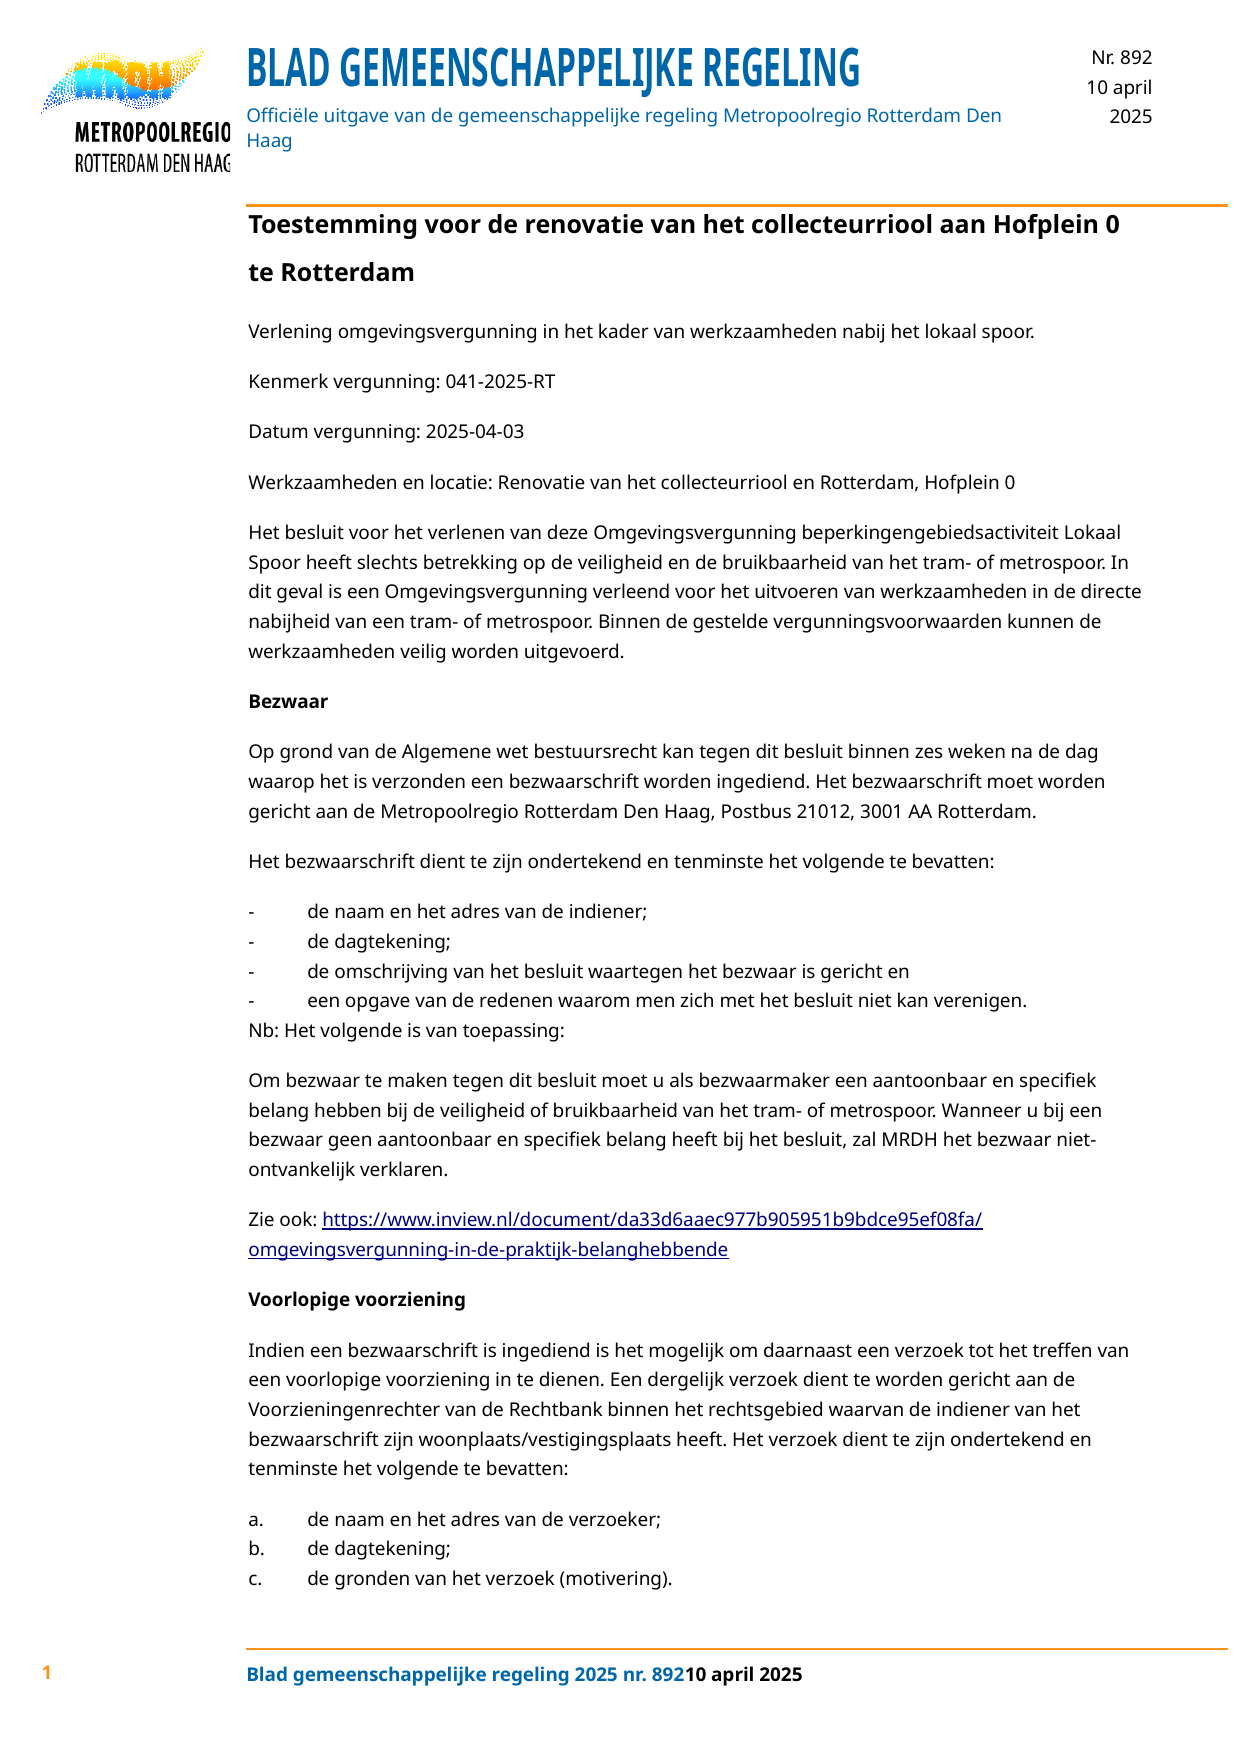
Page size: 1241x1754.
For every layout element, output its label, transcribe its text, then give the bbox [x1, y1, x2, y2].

list de gronden van het verzoek (motivering). [248, 1565, 1152, 1591]
text Verlening omgevingsvergunning in het kader van werkzaamheden nabij het lokaal spoor. [248, 318, 1152, 344]
text Indien een bezwaarschrift is ingediend is het mogelijk om daarnaast een verzoek tot het treffen van een voorlopige voorziening in te dienen. Een dergelijk verzoek dient te worden gericht aan de Voorzieningenrechter van de Rechtbank binnen het rechtsgebied waarvan de indiener van het bezwaarschrift zijn woonplaats/vestigingsplaats heeft. Het verzoek dient te zijn ondertekend en tenminste het volgende te bevatten: [248, 1337, 1152, 1481]
text Voorlopige voorziening [248, 1287, 1152, 1312]
text Bezwaar [248, 688, 1152, 714]
text Zie ook: https://www.inview.nl/document/da33d6aaec977b905951b9bdce95ef08fa/omgevingsvergunning-in-de-praktijk-belanghebbende [248, 1207, 1152, 1262]
picture [41, 47, 231, 172]
text Om bezwaar te maken tegen dit besluit moet u als bezwaarmaker een aantoonbaar en specifiek belang hebben bij de veiligheid of bruikbaarheid van het tram- of metrospoor. Wanneer u bij een bezwaar geen aantoonbaar en specifiek belang heeft bij het besluit, zal MRDH het bezwaar niet-ontvankelijk verklaren. [248, 1067, 1152, 1182]
list de dagtekening; [248, 1535, 1152, 1561]
text Toestemming voor de renovatie van het collecteurriool aan Hofplein 0 te Rotterdam [248, 207, 1152, 288]
list de dagtekening; [248, 928, 1152, 954]
list de omschrijving van het besluit waartegen het bezwaar is gericht en [248, 958, 1152, 984]
text Datum vergunning: 2025-04-03 [248, 419, 1152, 444]
list de naam en het adres van de verzoeker; [248, 1506, 1152, 1532]
text Op grond van de Algemene wet bestuursrecht kan tegen dit besluit binnen zes weken na de dag waarop het is verzonden een bezwaarschrift worden ingediend. Het bezwaarschrift moet worden gericht aan de Metropoolregio Rotterdam Den Haag, Postbus 21012, 3001 AA Rotterdam. [248, 739, 1152, 824]
list een opgave van de redenen waarom men zich met het besluit niet kan verenigen. [248, 987, 1152, 1013]
text Nb: Het volgende is van toepassing: [248, 1017, 1152, 1043]
text Werkzaamheden en locatie: Renovatie van het collecteurriool en Rotterdam, Hofplein 0 [248, 469, 1152, 495]
text Het besluit voor het verlenen van deze Omgevingsvergunning beperkingengebiedsactiviteit Lokaal Spoor heeft slechts betrekking op de veiligheid en de bruikbaarheid van het tram- of metrospoor. In dit geval is een Omgevingsvergunning verleend voor het uitvoeren van werkzaamheden in de directe nabijheid van een tram- of metrospoor. Binnen de gestelde vergunningsvoorwaarden kunnen de werkzaamheden veilig worden uitgevoerd. [248, 519, 1152, 664]
list de naam en het adres van de indiener; [248, 899, 1152, 924]
text Kenmerk vergunning: 041-2025-RT [248, 368, 1152, 394]
text Het bezwaarschrift dient te zijn ondertekend en tenminste het volgende te bevatten: [248, 848, 1152, 874]
